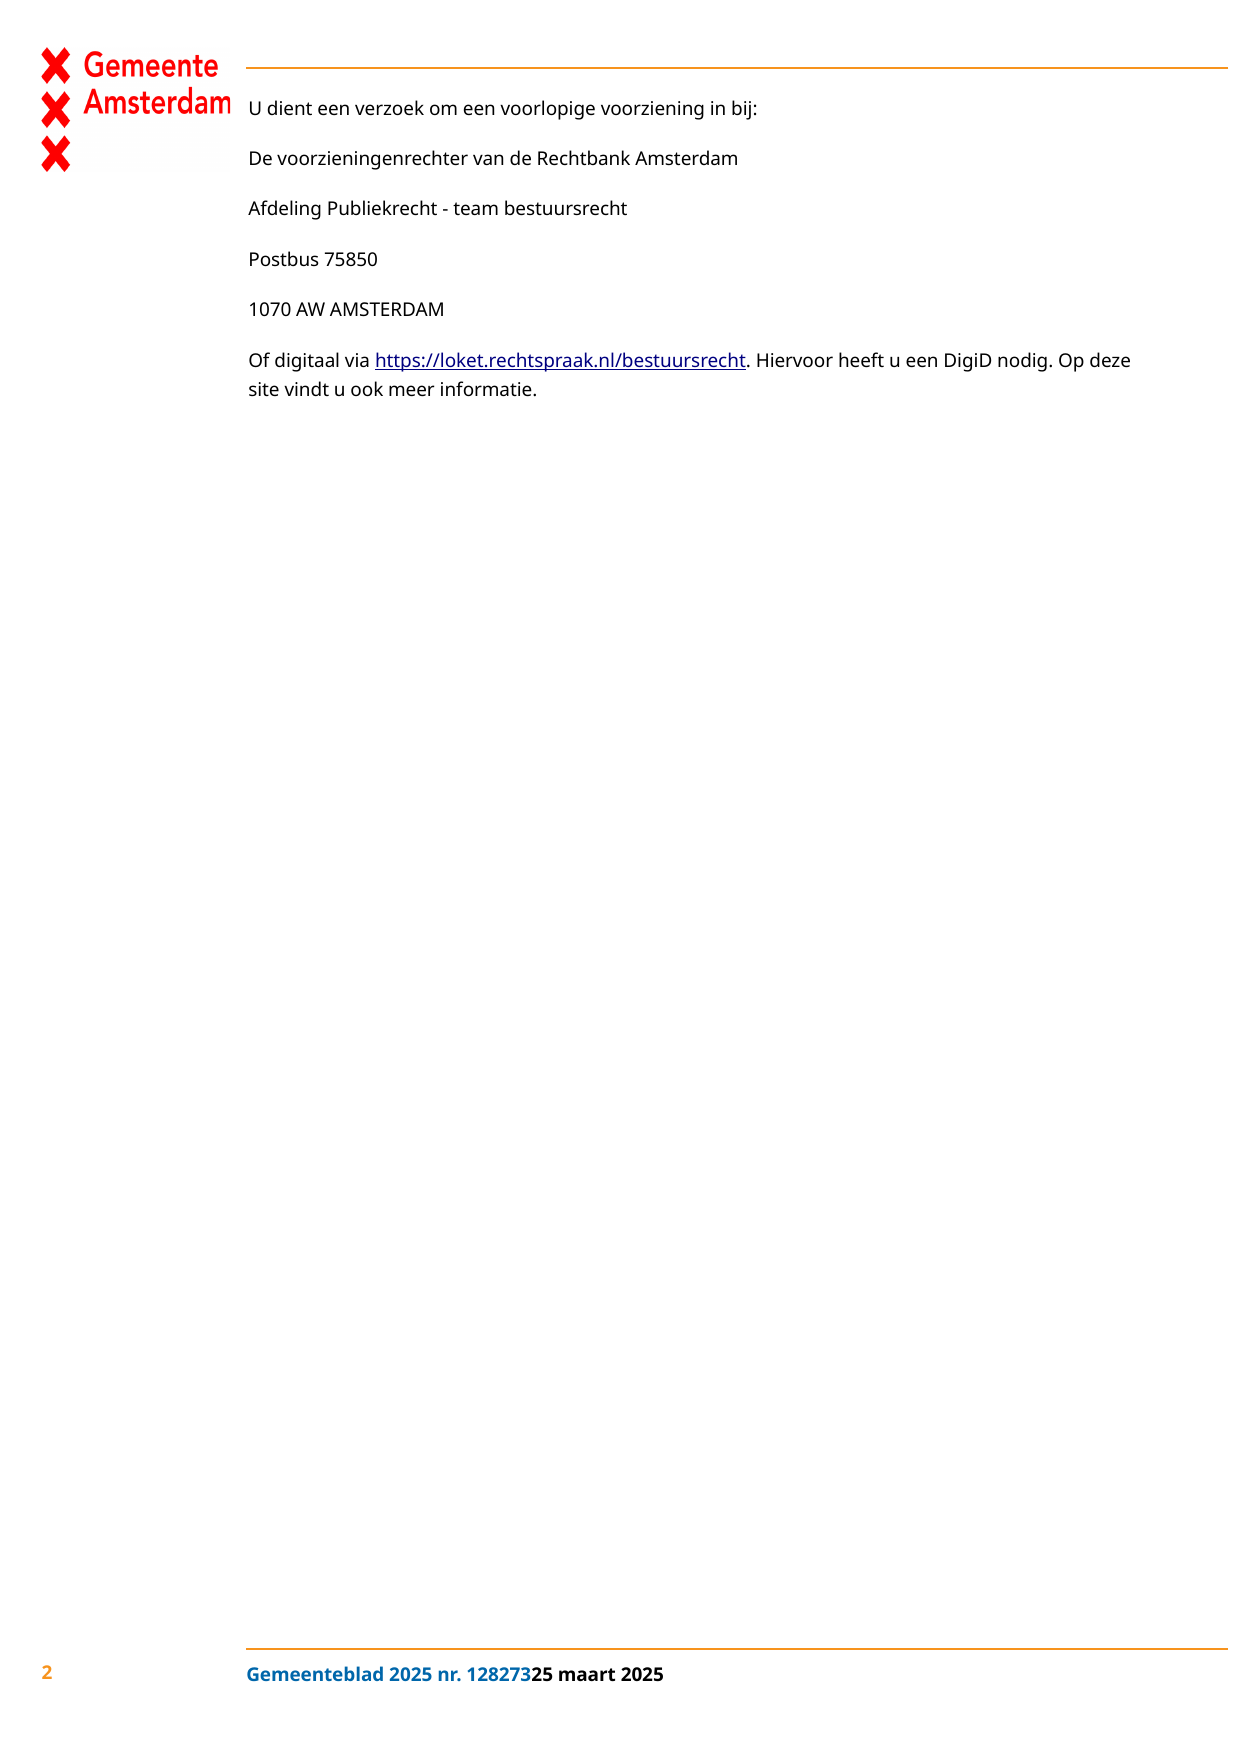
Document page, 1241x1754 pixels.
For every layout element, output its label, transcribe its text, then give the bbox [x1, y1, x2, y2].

text Of digitaal via https://loket.rechtspraak.nl/bestuursrecht. Hiervoor heeft u een DigiD nodig. Op deze site vindt u ook meer informatie. [248, 347, 1152, 402]
text De voorzieningenrechter van de Rechtbank Amsterdam [248, 145, 1152, 171]
text Postbus 75850 [248, 246, 1152, 272]
picture [41, 47, 231, 172]
text U dient een verzoek om een voorlopige voorziening in bij: [248, 95, 1152, 121]
text Afdeling Publiekrecht - team bestuursrecht [248, 196, 1152, 221]
text 1070 AW AMSTERDAM [248, 296, 1152, 322]
